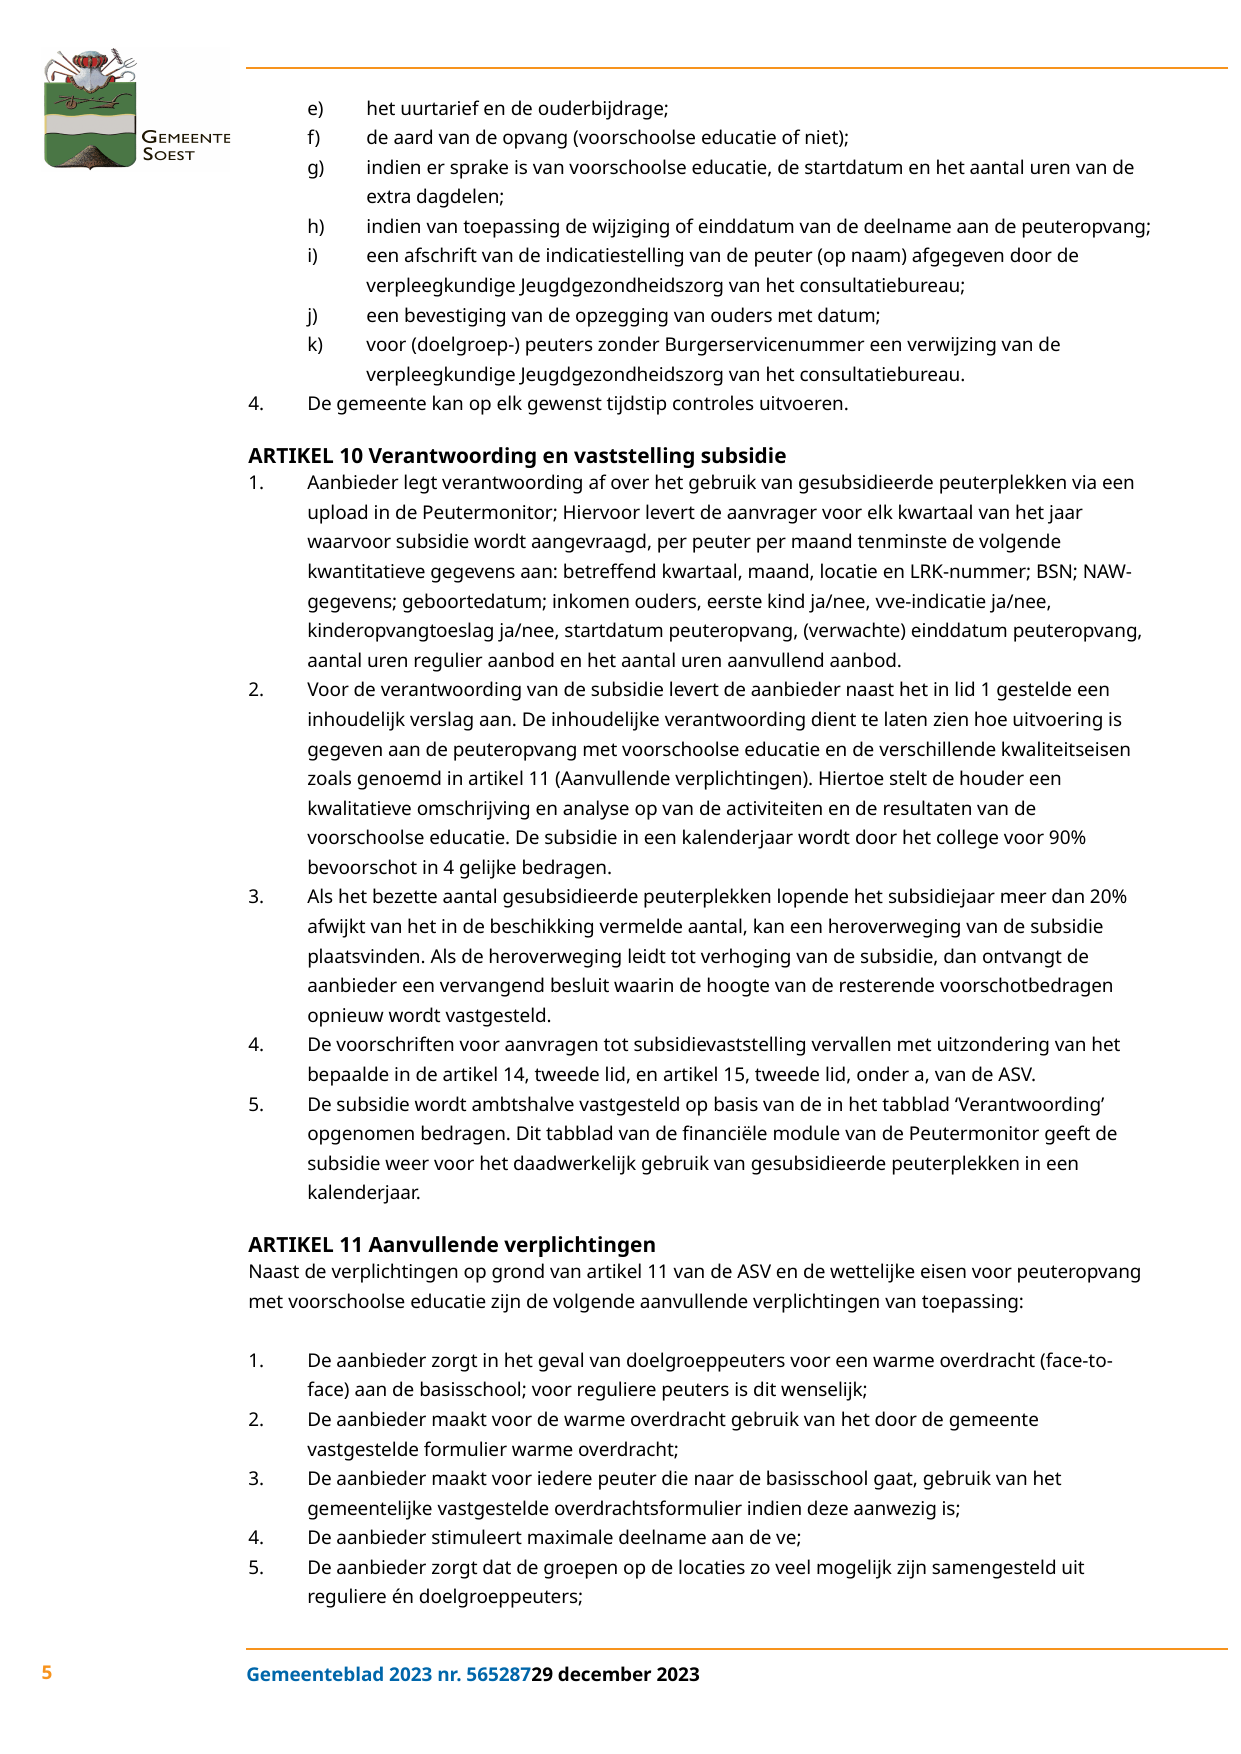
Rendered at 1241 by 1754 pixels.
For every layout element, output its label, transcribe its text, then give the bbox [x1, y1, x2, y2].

list De aanbieder maakt voor de warme overdracht gebruik van het door de gemeente vastgestelde formulier warme overdracht; [248, 1406, 1152, 1462]
list indien van toepassing de wijziging of einddatum van de deelname aan de peuteropvang; [307, 213, 1152, 239]
list De aanbieder stimuleert maximale deelname aan de ve; [248, 1524, 1152, 1550]
list De gemeente kan op elk gewenst tijdstip controles uitvoeren. [248, 391, 1152, 416]
list Als het bezette aantal gesubsidieerde peuterplekken lopende het subsidiejaar meer dan 20% afwijkt van het in de beschikking vermelde aantal, kan een heroverweging van de subsidie plaatsvinden. Als de heroverweging leidt tot verhoging van de subsidie, dan ontvangt de aanbieder een vervangend besluit waarin de hoogte van de resterende voorschotbedragen opnieuw wordt vastgesteld. [248, 884, 1152, 1028]
text ARTIKEL 11 Aanvullende verplichtingen [248, 1230, 1152, 1258]
list het uurtarief en de ouderbijdrage; [307, 95, 1152, 121]
list een bevestiging van de opzegging van ouders met datum; [307, 302, 1152, 328]
list de aard van de opvang (voorschoolse educatie of niet); [307, 124, 1152, 150]
list een afschrift van de indicatiestelling van de peuter (op naam) afgegeven door de verpleegkundige Jeugdgezondheidszorg van het consultatiebureau; [307, 243, 1152, 298]
list De aanbieder zorgt in het geval van doelgroeppeuters voor een warme overdracht (face-to-face) aan de basisschool; voor reguliere peuters is dit wenselijk; [248, 1347, 1152, 1402]
list De aanbieder maakt voor iedere peuter die naar de basisschool gaat, gebruik van het gemeentelijke vastgestelde overdrachtsformulier indien deze aanwezig is; [248, 1465, 1152, 1521]
list Aanbieder legt verantwoording af over het gebruik van gesubsidieerde peuterplekken via een upload in de Peutermonitor; Hiervoor levert de aanvrager voor elk kwartaal van het jaar waarvoor subsidie wordt aangevraagd, per peuter per maand tenminste de volgende kwantitatieve gegevens aan: betreffend kwartaal, maand, locatie en LRK-nummer; BSN; NAW-gegevens; geboortedatum; inkomen ouders, eerste kind ja/nee, vve-indicatie ja/nee, kinderopvangtoeslag ja/nee, startdatum peuteropvang, (verwachte) einddatum peuteropvang, aantal uren regulier aanbod en het aantal uren aanvullend aanbod. [248, 469, 1152, 673]
list De subsidie wordt ambtshalve vastgesteld op basis van de in het tabblad ‘Verantwoording’ opgenomen bedragen. Dit tabblad van de financiële module van de Peutermonitor geeft de subsidie weer voor het daadwerkelijk gebruik van gesubsidieerde peuterplekken in een kalenderjaar. [248, 1091, 1152, 1205]
list indien er sprake is van voorschoolse educatie, de startdatum en het aantal uren van de extra dagdelen; [307, 154, 1152, 209]
picture [41, 47, 231, 172]
text Naast de verplichtingen op grond van artikel 11 van de ASV en de wettelijke eisen voor peuteropvang met voorschoolse educatie zijn de volgende aanvullende verplichtingen van toepassing: [248, 1258, 1152, 1314]
list Voor de verantwoording van de subsidie levert de aanbieder naast het in lid 1 gestelde een inhoudelijk verslag aan. De inhoudelijke verantwoording dient te laten zien hoe uitvoering is gegeven aan de peuteropvang met voorschoolse educatie en de verschillende kwaliteitseisen zoals genoemd in artikel 11 (Aanvullende verplichtingen). Hiertoe stelt de houder een kwalitatieve omschrijving en analyse op van de activiteiten en de resultaten van de voorschoolse educatie. De subsidie in een kalenderjaar wordt door het college voor 90% bevoorschot in 4 gelijke bedragen. [248, 677, 1152, 880]
list De voorschriften voor aanvragen tot subsidievaststelling vervallen met uitzondering van het bepaalde in de artikel 14, tweede lid, en artikel 15, tweede lid, onder a, van de ASV. [248, 1032, 1152, 1087]
list De aanbieder zorgt dat de groepen op de locaties zo veel mogelijk zijn samengesteld uit reguliere én doelgroeppeuters; [248, 1554, 1152, 1609]
text ARTIKEL 10 Verantwoording en vaststelling subsidie [248, 441, 1152, 469]
list voor (doelgroep-) peuters zonder Burgerservicenummer een verwijzing van de verpleegkundige Jeugdgezondheidszorg van het consultatiebureau. [307, 331, 1152, 387]
